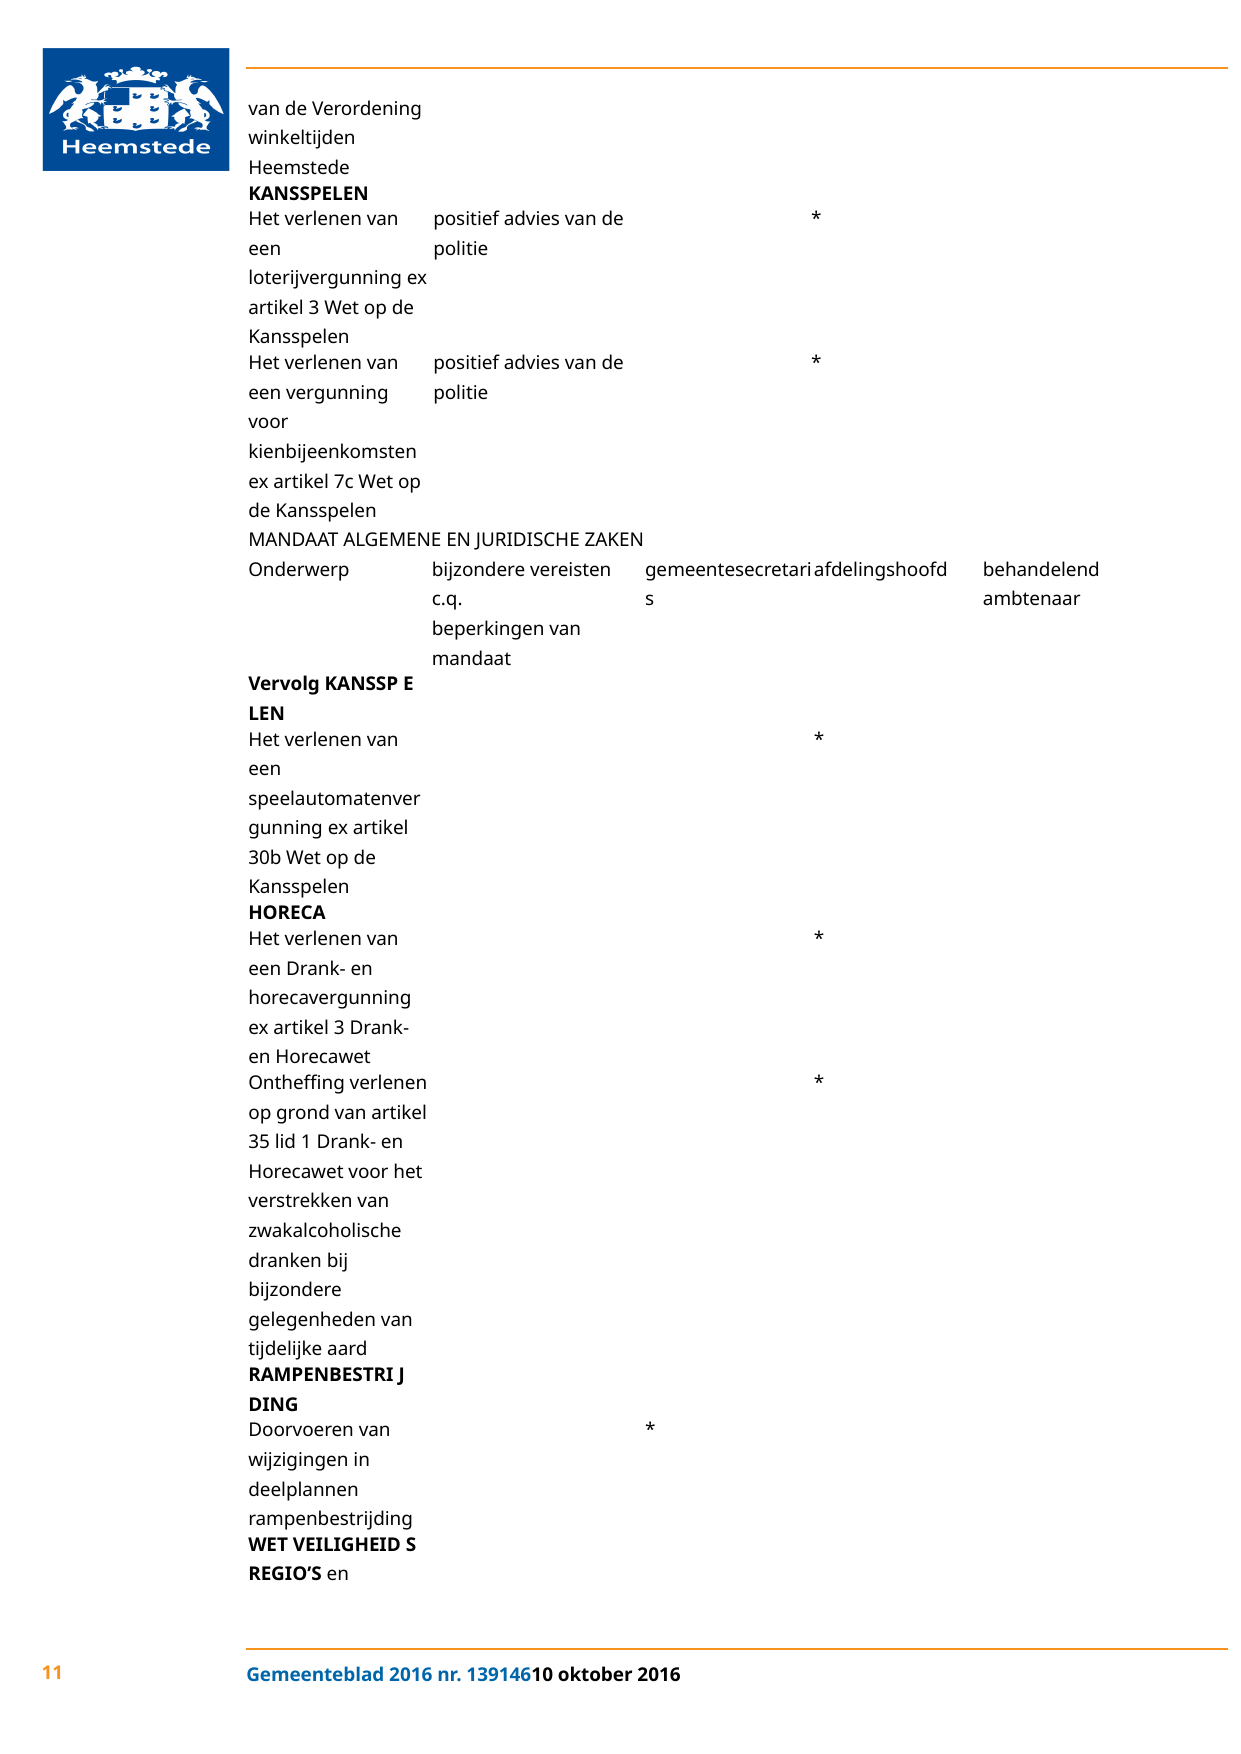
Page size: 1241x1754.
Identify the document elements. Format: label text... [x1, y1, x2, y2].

table_cell [641, 180, 811, 205]
text MANDAAT ALGEMENE EN JURIDISCHE ZAKEN [248, 526, 1152, 552]
table_cell [983, 1069, 1152, 1361]
table_cell RAMPENBESTRI J DING [248, 1361, 432, 1417]
table_cell Vervolg KANSSP E LEN [248, 671, 432, 726]
table_cell positief advies van de politie [433, 205, 641, 349]
table_cell [432, 1531, 645, 1586]
table_cell [983, 671, 1152, 726]
table_cell [641, 350, 811, 523]
table_cell Het verlenen van een vergunning voor kienbijeenkomsten ex artikel 7c Wet op de Kansspelen [248, 350, 433, 523]
table_cell [814, 1417, 983, 1531]
table_cell [811, 180, 981, 205]
table_header gemeentesecretaris [645, 556, 814, 671]
table_cell [981, 180, 1152, 205]
table_header Onderwerp [248, 556, 432, 671]
table_cell [983, 726, 1152, 899]
table_cell [983, 1361, 1152, 1417]
table_cell * [811, 350, 981, 523]
table_cell [641, 205, 811, 349]
table_cell [983, 1531, 1152, 1586]
table_cell [432, 1417, 645, 1531]
table_cell * [814, 726, 983, 899]
table_cell [645, 900, 814, 925]
table_cell [814, 671, 983, 726]
table_cell [433, 95, 641, 180]
table_cell Ontheffing verlenen op grond van artikel 35 lid 1 Drank- en Horecawet voor het verstrekken van zwakalcoholische dranken bij bijzondere gelegenheden van tijdelijke aard [248, 1069, 432, 1361]
table_cell [432, 671, 645, 726]
table_cell * [814, 1069, 983, 1361]
table_cell [645, 671, 814, 726]
table_cell positief advies van de politie [433, 350, 641, 523]
table_cell [432, 900, 645, 925]
table_cell [983, 925, 1152, 1069]
table_cell [645, 1069, 814, 1361]
table_cell [432, 1069, 645, 1361]
table_cell van de Verordening winkeltijden Heemstede [248, 95, 433, 180]
table_header behandelend ambtenaar [983, 556, 1152, 671]
table_cell [645, 925, 814, 1069]
table_cell [983, 1417, 1152, 1531]
table_header afdelingshoofd [814, 556, 983, 671]
table_cell [432, 1361, 645, 1417]
table_cell [981, 350, 1152, 523]
table_cell WET VEILIGHEID S REGIO’S en [248, 1531, 432, 1586]
table_cell [645, 726, 814, 899]
table_cell [432, 925, 645, 1069]
table_header bijzondere vereisten c.q. beperkingen van mandaat [432, 556, 645, 671]
table_cell [645, 1361, 814, 1417]
table_cell Doorvoeren van wijzigingen in deelplannen rampenbestrijding [248, 1417, 432, 1531]
table_cell * [645, 1417, 814, 1531]
table_cell * [814, 925, 983, 1069]
table_cell * [811, 205, 981, 349]
table_cell [814, 1361, 983, 1417]
table_cell HORECA [248, 900, 432, 925]
table_cell [983, 900, 1152, 925]
table_cell Het verlenen van een loterijvergunning ex artikel 3 Wet op de Kansspelen [248, 205, 433, 349]
table_cell Het verlenen van een Drank- en horecavergunning ex artikel 3 Drank- en Horecawet [248, 925, 432, 1069]
table_cell [433, 180, 641, 205]
table_cell [811, 95, 981, 180]
picture [41, 47, 231, 172]
table_cell [814, 1531, 983, 1586]
table_cell [814, 900, 983, 925]
table_cell [432, 726, 645, 899]
table_cell [981, 205, 1152, 349]
table_cell [981, 95, 1152, 180]
table_cell KANSSPELEN [248, 180, 433, 205]
table_cell [645, 1531, 814, 1586]
table_cell [641, 95, 811, 180]
table_cell Het verlenen van een speelautomatenvergunning ex artikel 30b Wet op de Kansspelen [248, 726, 432, 899]
